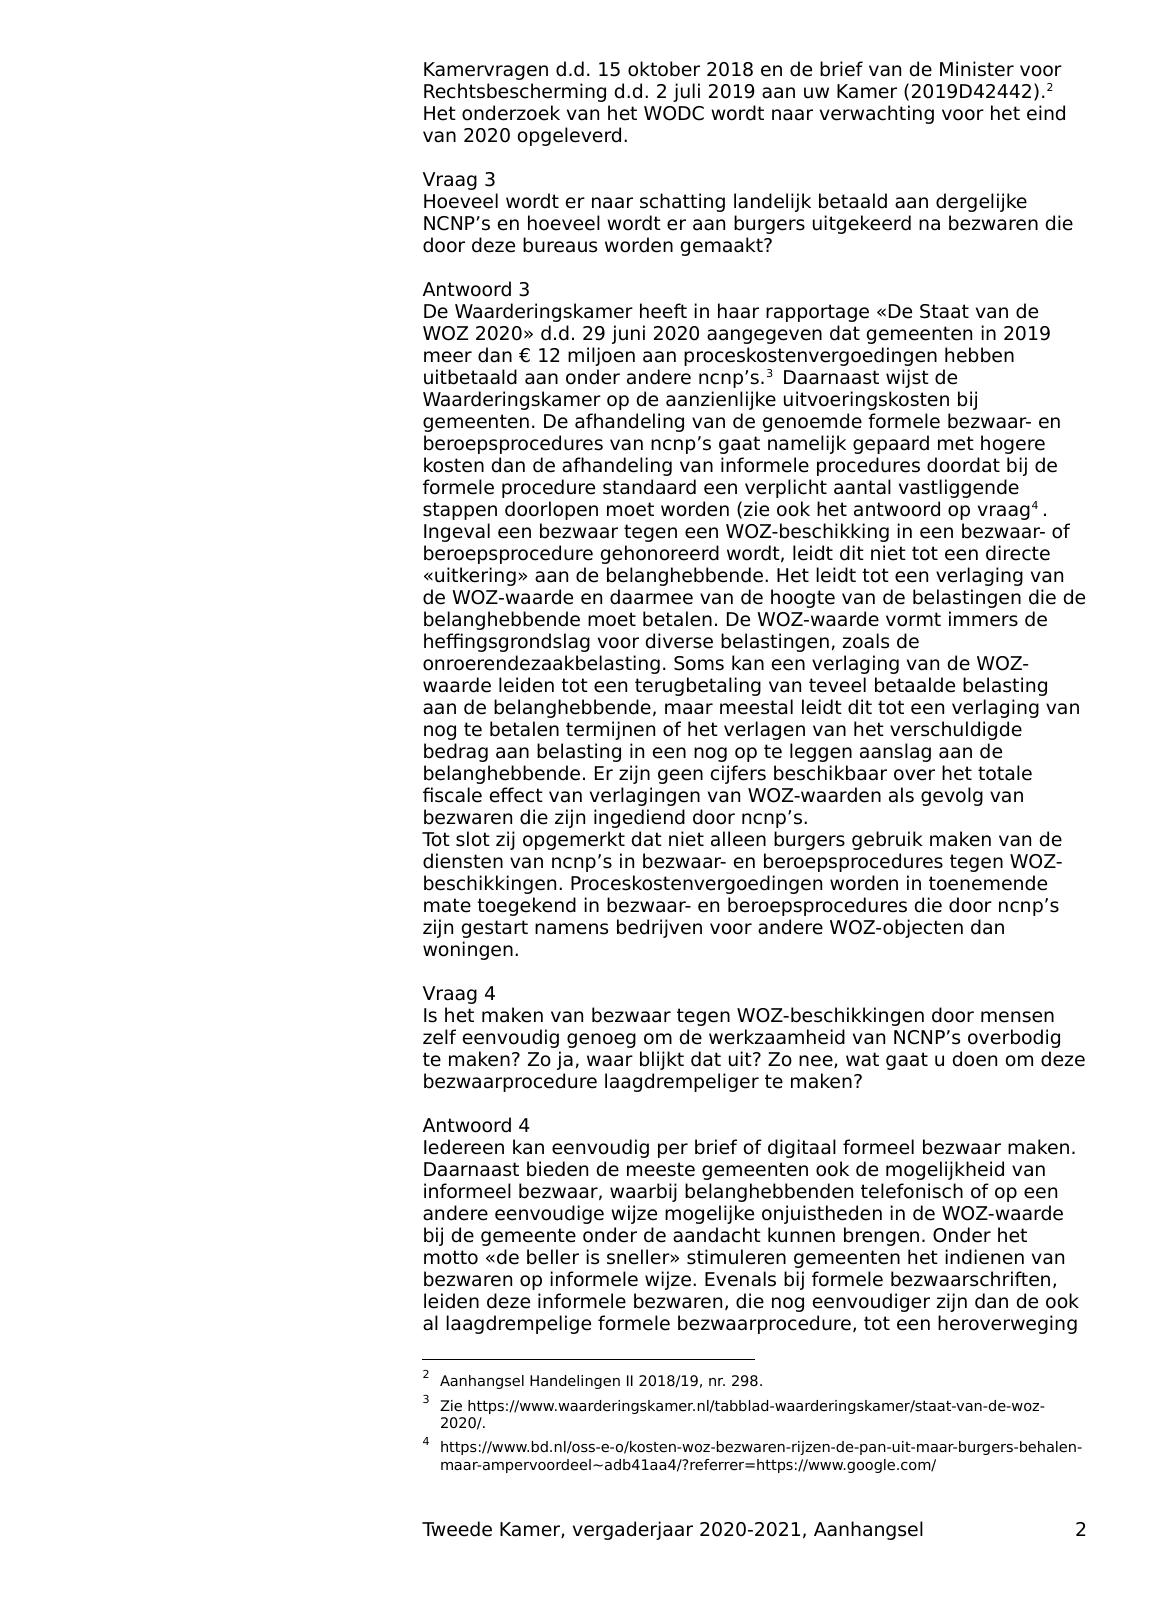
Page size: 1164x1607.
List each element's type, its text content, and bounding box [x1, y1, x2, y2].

text Ingeval een bezwaar tegen een WOZ-beschikking in een bezwaar- of beroepsprocedure gehonoreerd wordt, leidt dit niet tot een directe «uitkering» aan de belanghebbende. Het leidt tot een verlaging van de WOZ-waarde en daarmee van de hoogte van de belastingen die de belanghebbende moet betalen. De WOZ-waarde vormt immers de heffingsgrondslag voor diverse belastingen, zoals de onroerendezaakbelasting. Soms kan een verlaging van de WOZ-waarde leiden tot een terugbetaling van teveel betaalde belasting aan de belanghebbende, maar meestal leidt dit tot een verlaging van nog te betalen termijnen of het verlagen van het verschuldigde bedrag aan belasting in een nog op te leggen aanslag aan de belanghebbende. Er zijn geen cijfers beschikbaar over het totale fiscale effect van verlagingen van WOZ-waarden als gevolg van bezwaren die zijn ingediend door ncnp’s. [422, 521, 1087, 829]
text Aanhangsel Handelingen II 2018/19, nr. 298. [422, 1368, 1087, 1391]
text Is het maken van bezwaar tegen WOZ-beschikkingen door mensen zelf eenvoudig genoeg om de werkzaamheid van NCNP’s overbodig te maken? Zo ja, waar blijkt dat uit? Zo nee, wat gaat u doen om deze bezwaarprocedure laagdrempeliger te maken? [422, 1005, 1087, 1093]
text https://www.bd.nl/oss-e-o/kosten-woz-bezwaren-rijzen-de-pan-uit-maar-burgers-behalen-maar-ampervoordeel~adb41aa4/?referrer=https://www.google.com/ [422, 1435, 1087, 1474]
text Vraag 4 [422, 983, 1087, 1005]
text Tot slot zij opgemerkt dat niet alleen burgers gebruik maken van de diensten van ncnp’s in bezwaar- en beroepsprocedures tegen WOZ-beschikkingen. Proceskostenvergoedingen worden in toenemende mate toegekend in bezwaar- en beroepsprocedures die door ncnp’s zijn gestart namens bedrijven voor andere WOZ-objecten dan woningen. [422, 829, 1087, 961]
text De Waarderingskamer heeft in haar rapportage «De Staat van de WOZ 2020» d.d. 29 juni 2020 aangegeven dat gemeenten in 2019 meer dan € 12 miljoen aan proceskostenvergoedingen hebben uitbetaald aan onder andere ncnp’s. Daarnaast wijst de Waarderingskamer op de aanzienlijke uitvoeringskosten bij gemeenten. De afhandeling van de genoemde formele bezwaar- en beroepsprocedures van ncnp’s gaat namelijk gepaard met hogere kosten dan de afhandeling van informele procedures doordat bij de formele procedure standaard een verplicht aantal vastliggende stappen doorlopen moet worden (zie ook het antwoord op vraag. [422, 301, 1087, 521]
text Antwoord 4 [422, 1115, 1087, 1137]
text Antwoord 3 [422, 279, 1087, 301]
text Kamervragen d.d. 15 oktober 2018 en de brief van de Minister voor Rechtsbescherming d.d. 2 juli 2019 aan uw Kamer (2019D42442). Het onderzoek van het WODC wordt naar verwachting voor het eind van 2020 opgeleverd. [422, 59, 1087, 147]
text Iedereen kan eenvoudig per brief of digitaal formeel bezwaar maken. Daarnaast bieden de meeste gemeenten ook de mogelijkheid van informeel bezwaar, waarbij belanghebbenden telefonisch of op een andere eenvoudige wijze mogelijke onjuistheden in de WOZ-waarde bij de gemeente onder de aandacht kunnen brengen. Onder het motto «de beller is sneller» stimuleren gemeenten het indienen van bezwaren op informele wijze. Evenals bij formele bezwaarschriften, leiden deze informele bezwaren, die nog eenvoudiger zijn dan de ook al laagdrempelige formele bezwaarprocedure, tot een heroverweging [422, 1137, 1087, 1335]
text Hoeveel wordt er naar schatting landelijk betaald aan dergelijke NCNP’s en hoeveel wordt er aan burgers uitgekeerd na bezwaren die door deze bureaus worden gemaakt? [422, 191, 1087, 257]
text Vraag 3 [422, 169, 1087, 191]
text Zie https://www.waarderingskamer.nl/tabblad-waarderingskamer/staat-van-de-woz-2020/. [422, 1393, 1087, 1432]
